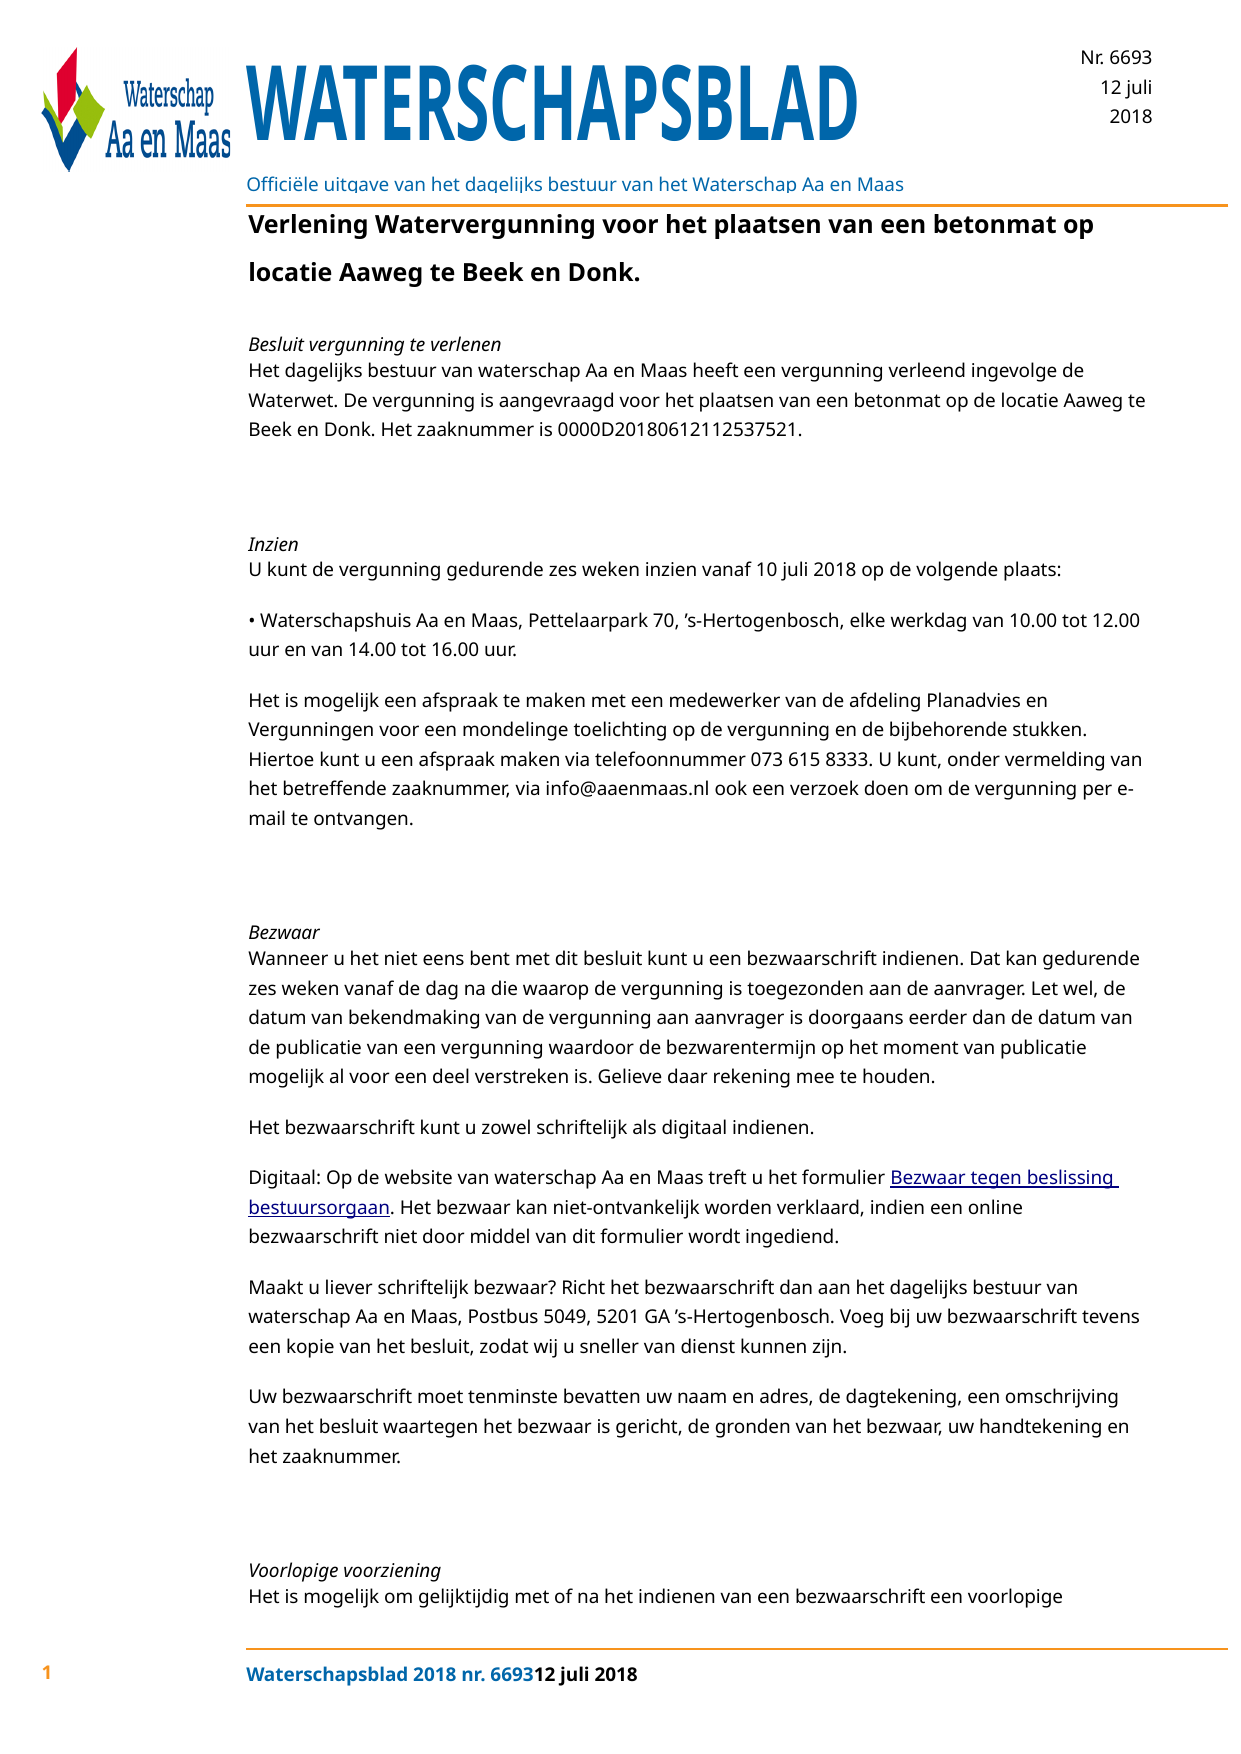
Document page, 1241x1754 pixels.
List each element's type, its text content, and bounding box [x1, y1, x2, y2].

text Besluit vergunning te verlenen [248, 331, 1152, 357]
text Maakt u liever schriftelijk bezwaar? Richt het bezwaarschrift dan aan het dagelijks bestuur van waterschap Aa en Maas, Postbus 5049, 5201 GA ’s-Hertogenbosch. Voeg bij uw bezwaarschrift tevens een kopie van het besluit, zodat wij u sneller van dienst kunnen zijn. [248, 1274, 1152, 1359]
picture [41, 47, 231, 172]
text Digitaal: Op de website van waterschap Aa en Maas treft u het formulier Bezwaar tegen beslissing bestuursorgaan. Het bezwaar kan niet-ontvankelijk worden verklaard, indien een online bezwaarschrift niet door middel van dit formulier wordt ingediend. [248, 1164, 1152, 1249]
text U kunt de vergunning gedurende zes weken inzien vanaf 10 juli 2018 op de volgende plaats: [248, 556, 1152, 582]
text Inzien [248, 531, 1152, 556]
text Wanneer u het niet eens bent met dit besluit kunt u een bezwaarschrift indienen. Dat kan gedurende zes weken vanaf de dag na die waarop de vergunning is toegezonden aan de aanvrager. Let wel, de datum van bekendmaking van de vergunning aan aanvrager is doorgaans eerder dan de datum van de publicatie van een vergunning waardoor de bezwarentermijn op het moment van publicatie mogelijk al voor een deel verstreken is. Gelieve daar rekening mee te houden. [248, 945, 1152, 1089]
text Bezwaar [248, 919, 1152, 945]
text • Waterschapshuis Aa en Maas, Pettelaarpark 70, ’s-Hertogenbosch, elke werkdag van 10.00 tot 12.00 uur en van 14.00 tot 16.00 uur. [248, 607, 1152, 662]
text Het dagelijks bestuur van waterschap Aa en Maas heeft een vergunning verleend ingevolge de Waterwet. De vergunning is aangevraagd voor het plaatsen van een betonmat op de locatie Aaweg te Beek en Donk. Het zaaknummer is 0000D20180612112537521. [248, 357, 1152, 442]
text Het is mogelijk om gelijktijdig met of na het indienen van een bezwaarschrift een voorlopige [248, 1583, 1152, 1609]
text Het bezwaarschrift kunt u zowel schriftelijk als digitaal indienen. [248, 1114, 1152, 1140]
text Verlening Watervergunning voor het plaatsen van een betonmat op locatie Aaweg te Beek en Donk. [248, 207, 1152, 288]
text Het is mogelijk een afspraak te maken met een medewerker van de afdeling Planadvies en Vergunningen voor een mondelinge toelichting op de vergunning en de bijbehorende stukken. Hiertoe kunt u een afspraak maken via telefoonnummer 073 615 8333. U kunt, onder vermelding van het betreffende zaaknummer, via info@aaenmaas.nl ook een verzoek doen om de vergunning per e-mail te ontvangen. [248, 687, 1152, 831]
text Uw bezwaarschrift moet tenminste bevatten uw naam en adres, de dagtekening, een omschrijving van het besluit waartegen het bezwaar is gericht, de gronden van het bezwaar, uw handtekening en het zaaknummer. [248, 1384, 1152, 1468]
text Voorlopige voorziening [248, 1557, 1152, 1583]
